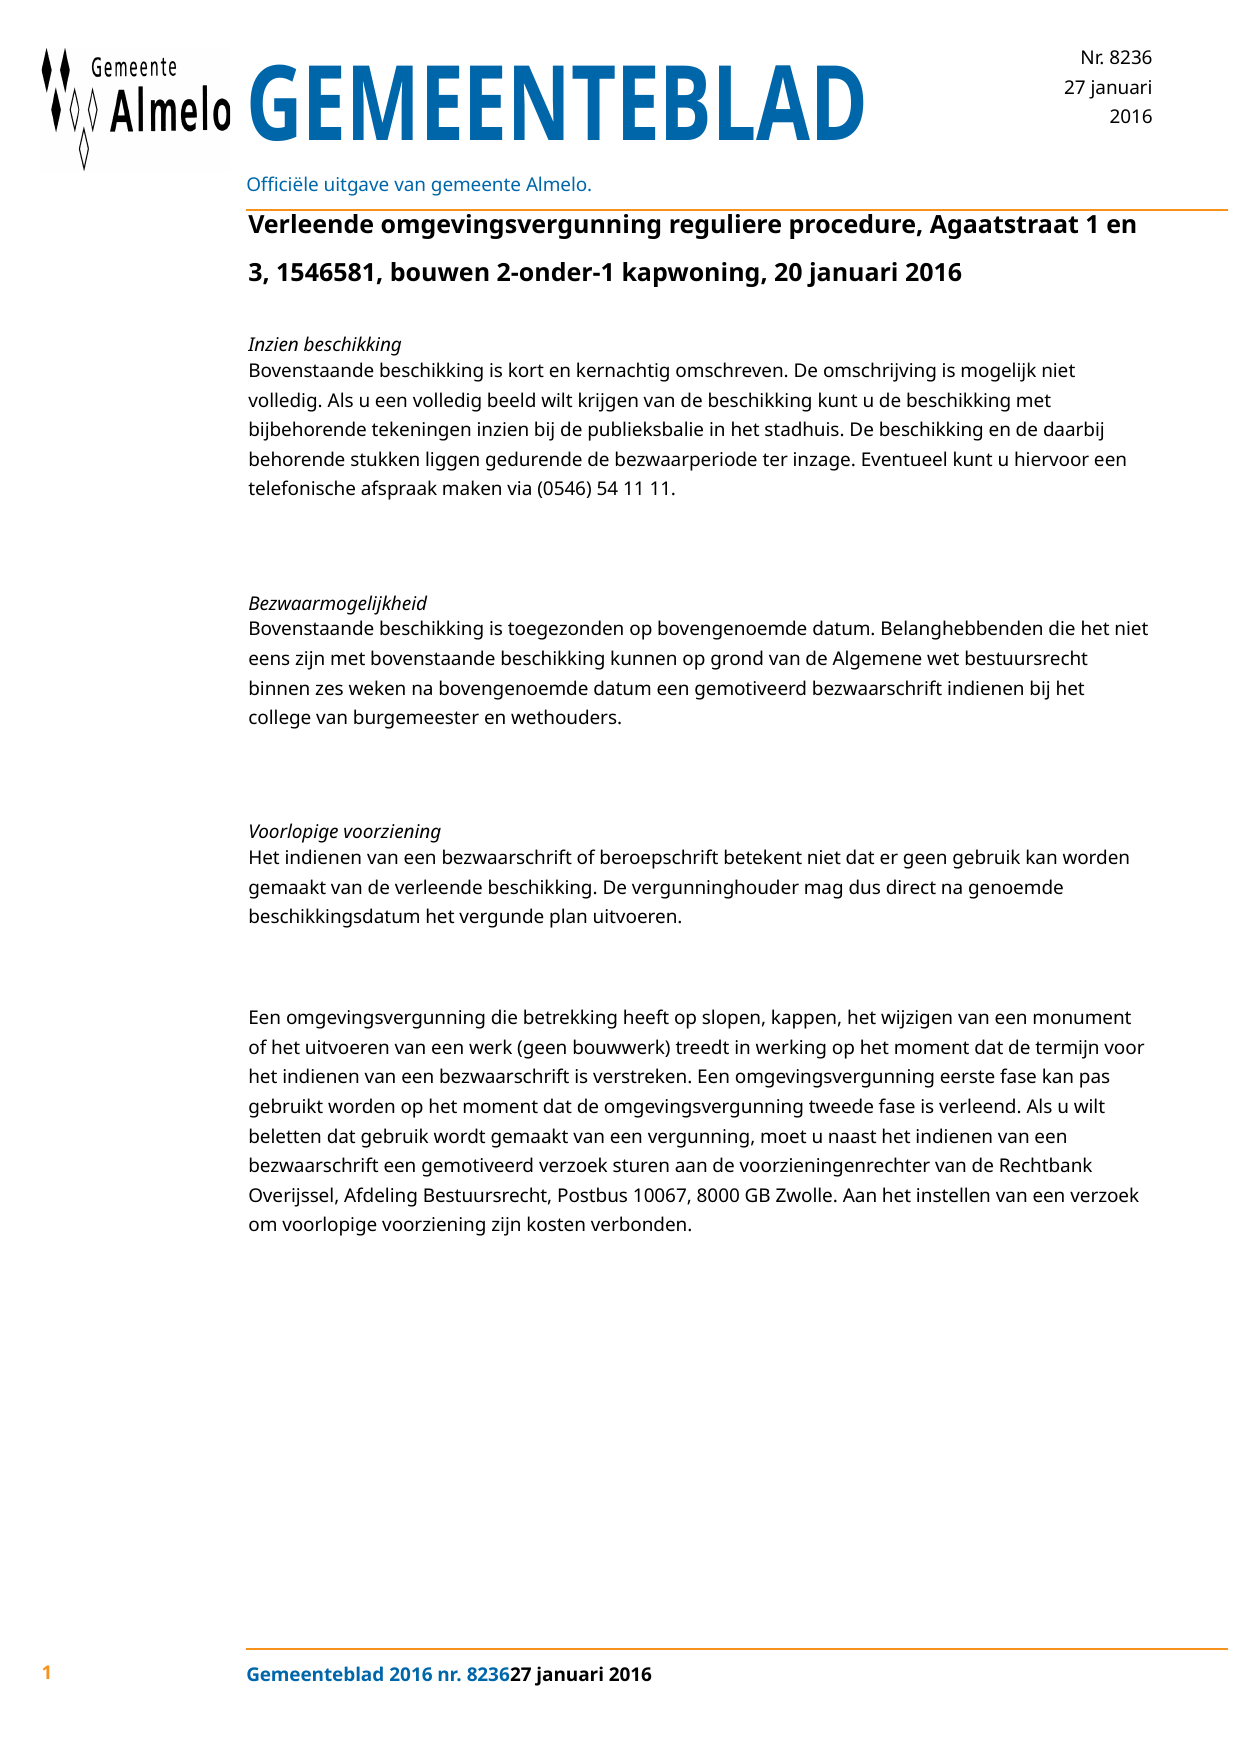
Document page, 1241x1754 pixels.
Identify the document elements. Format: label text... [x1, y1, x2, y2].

picture [41, 47, 231, 172]
text Het indienen van een bezwaarschrift of beroepschrift betekent niet dat er geen gebruik kan worden gemaakt van de verleende beschikking. De vergunninghouder mag dus direct na genoemde beschikkingsdatum het vergunde plan uitvoeren. [248, 844, 1152, 929]
text Bezwaarmogelijkheid [248, 590, 1152, 616]
text Verleende omgevingsvergunning reguliere procedure, Agaatstraat 1 en 3, 1546581, bouwen 2-onder-1 kapwoning, 20 januari 2016 [248, 211, 1152, 288]
text Inzien beschikking [248, 331, 1152, 357]
text Voorlopige voorziening [248, 819, 1152, 844]
text Een omgevingsvergunning die betrekking heeft op slopen, kappen, het wijzigen van een monument of het uitvoeren van een werk (geen bouwwerk) treedt in werking op het moment dat de termijn voor het indienen van een bezwaarschrift is verstreken. Een omgevingsvergunning eerste fase kan pas gebruikt worden op het moment dat de omgevingsvergunning tweede fase is verleend. Als u wilt beletten dat gebruik wordt gemaakt van een vergunning, moet u naast het indienen van een bezwaarschrift een gemotiveerd verzoek sturen aan de voorzieningenrechter van de Rechtbank Overijssel, Afdeling Bestuursrecht, Postbus 10067, 8000 GB Zwolle. Aan het instellen van een verzoek om voorlopige voorziening zijn kosten verbonden. [248, 1004, 1152, 1237]
text Bovenstaande beschikking is toegezonden op bovengenoemde datum. Belanghebbenden die het niet eens zijn met bovenstaande beschikking kunnen op grond van de Algemene wet bestuursrecht binnen zes weken na bovengenoemde datum een gemotiveerd bezwaarschrift indienen bij het college van burgemeester en wethouders. [248, 616, 1152, 730]
text Bovenstaande beschikking is kort en kernachtig omschreven. De omschrijving is mogelijk niet volledig. Als u een volledig beeld wilt krijgen van de beschikking kunt u de beschikking met bijbehorende tekeningen inzien bij de publieksbalie in het stadhuis. De beschikking en de daarbij behorende stukken liggen gedurende de bezwaarperiode ter inzage. Eventueel kunt u hiervoor een telefonische afspraak maken via (0546) 54 11 11. [248, 357, 1152, 501]
